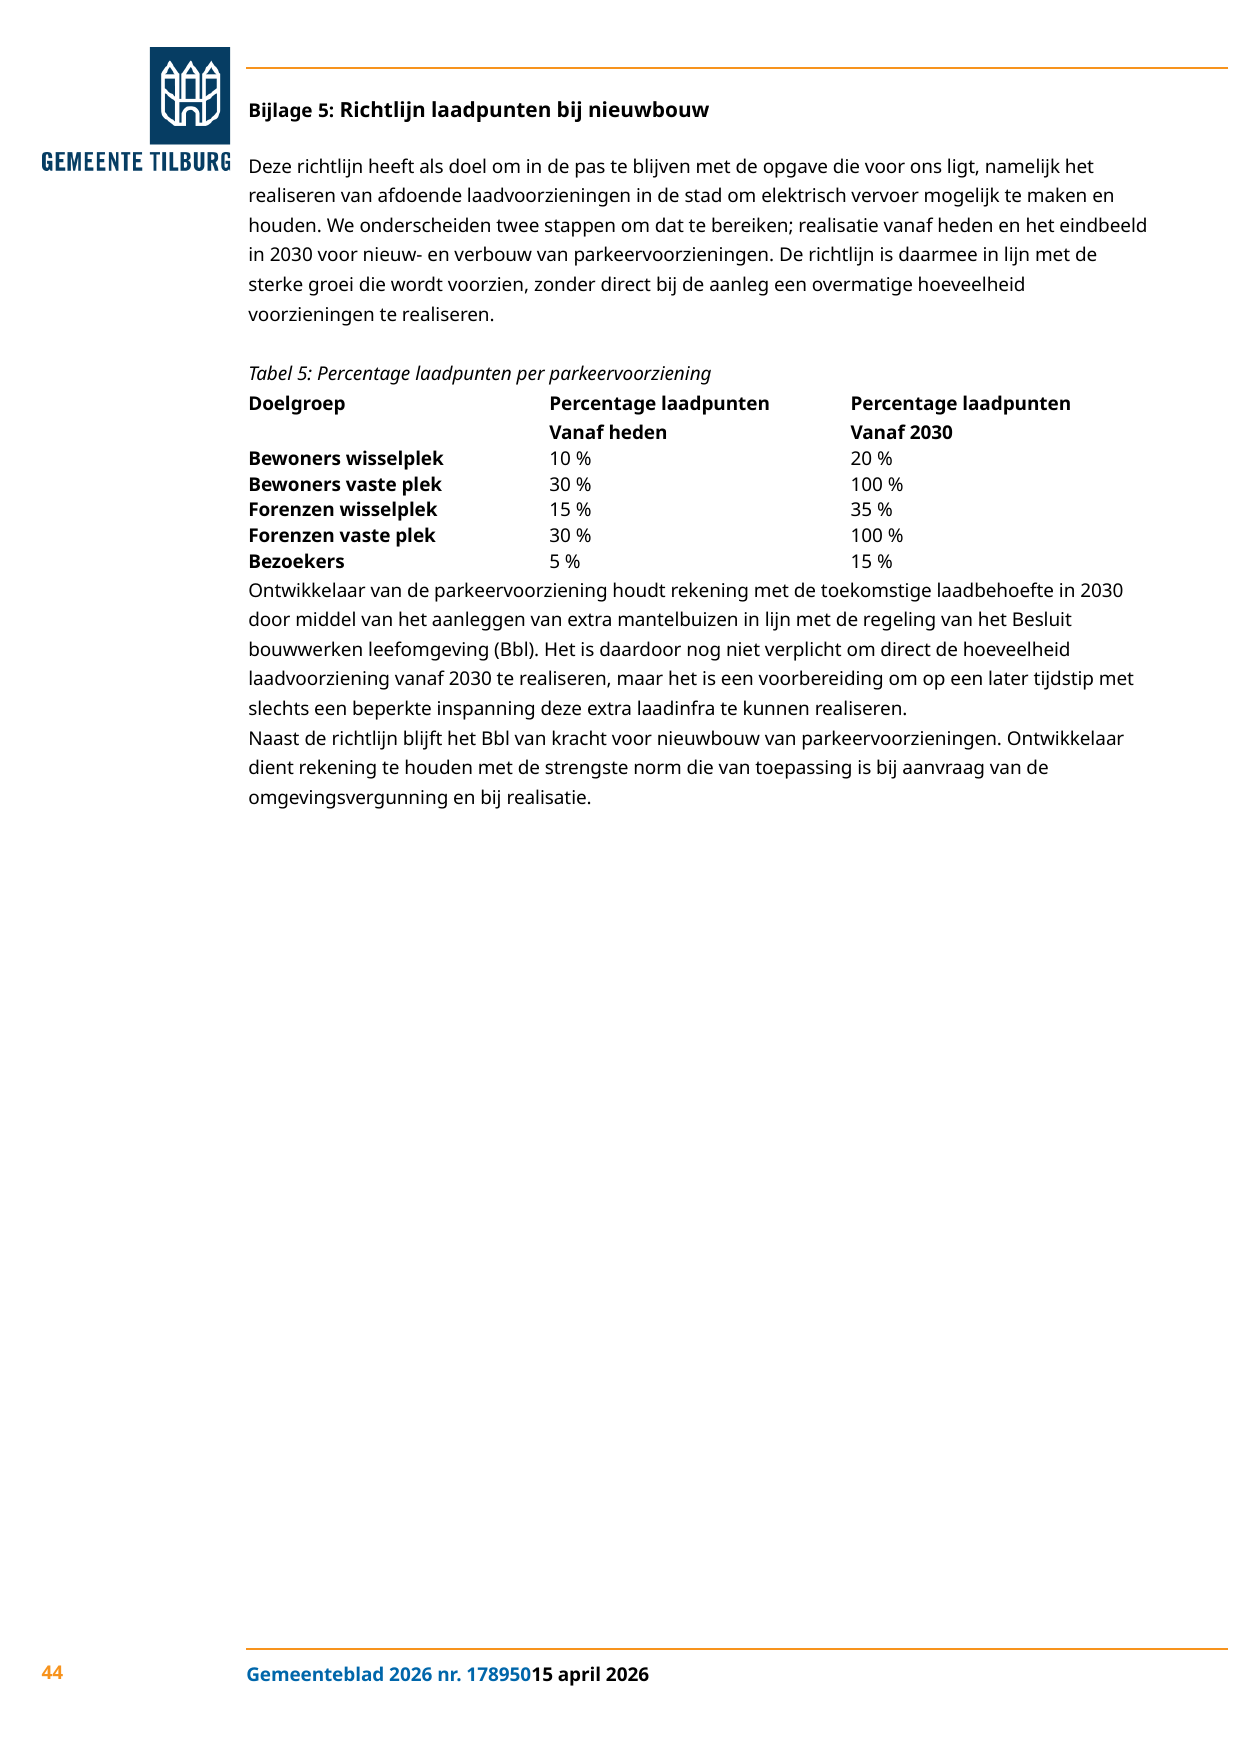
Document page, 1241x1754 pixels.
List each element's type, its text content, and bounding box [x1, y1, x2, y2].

table_header Percentage laadpunten Vanaf heden [549, 390, 850, 445]
text Deze richtlijn heeft als doel om in de pas te blijven met de opgave die voor ons ligt, namelijk het realiseren van afdoende laadvoorzieningen in de stad om elektrisch vervoer mogelijk te maken en houden. We onderscheiden twee stappen om dat te bereiken; realisatie vanaf heden en het eindbeeld in 2030 voor nieuw- en verbouw van parkeervoorzieningen. De richtlijn is daarmee in lijn met de sterke groei die wordt voorzien, zonder direct bij de aanleg een overmatige hoeveelheid voorzieningen te realiseren. [248, 153, 1152, 327]
table_cell 35 % [850, 496, 1152, 522]
text Ontwikkelaar van de parkeervoorziening houdt rekening met de toekomstige laadbehoefte in 2030 door middel van het aanleggen van extra mantelbuizen in lijn met de regeling van het Besluit bouwwerken leefomgeving (Bbl). Het is daardoor nog niet verplicht om direct de hoeveelheid laadvoorziening vanaf 2030 te realiseren, maar het is een voorbereiding om op een later tijdstip met slechts een beperkte inspanning deze extra laadinfra te kunnen realiseren. [248, 577, 1152, 721]
table_cell 15 % [549, 496, 850, 522]
table_cell 20 % [850, 445, 1152, 471]
table_cell 5 % [549, 548, 850, 574]
table_cell 15 % [850, 548, 1152, 574]
table_cell Bezoekers [248, 548, 549, 574]
table_cell Forenzen vaste plek [248, 522, 549, 548]
text Naast de richtlijn blijft het Bbl van kracht voor nieuwbouw van parkeervoorzieningen. Ontwikkelaar dient rekening te houden met de strengste norm die van toepassing is bij aanvraag van de omgevingsvergunning en bij realisatie. [248, 725, 1152, 810]
text Tabel 5: Percentage laadpunten per parkeervoorziening [248, 360, 1152, 386]
table_cell 30 % [549, 522, 850, 548]
table_cell 10 % [549, 445, 850, 471]
table_header Doelgroep [248, 390, 549, 445]
picture [41, 47, 231, 172]
table_cell Bewoners wisselplek [248, 445, 549, 471]
table_cell 30 % [549, 471, 850, 496]
table_header Percentage laadpunten Vanaf 2030 [850, 390, 1152, 445]
text Bijlage 5: Richtlijn laadpunten bij nieuwbouw [248, 95, 1152, 123]
table_cell 100 % [850, 471, 1152, 496]
table_cell Forenzen wisselplek [248, 496, 549, 522]
table_cell Bewoners vaste plek [248, 471, 549, 496]
table_cell 100 % [850, 522, 1152, 548]
